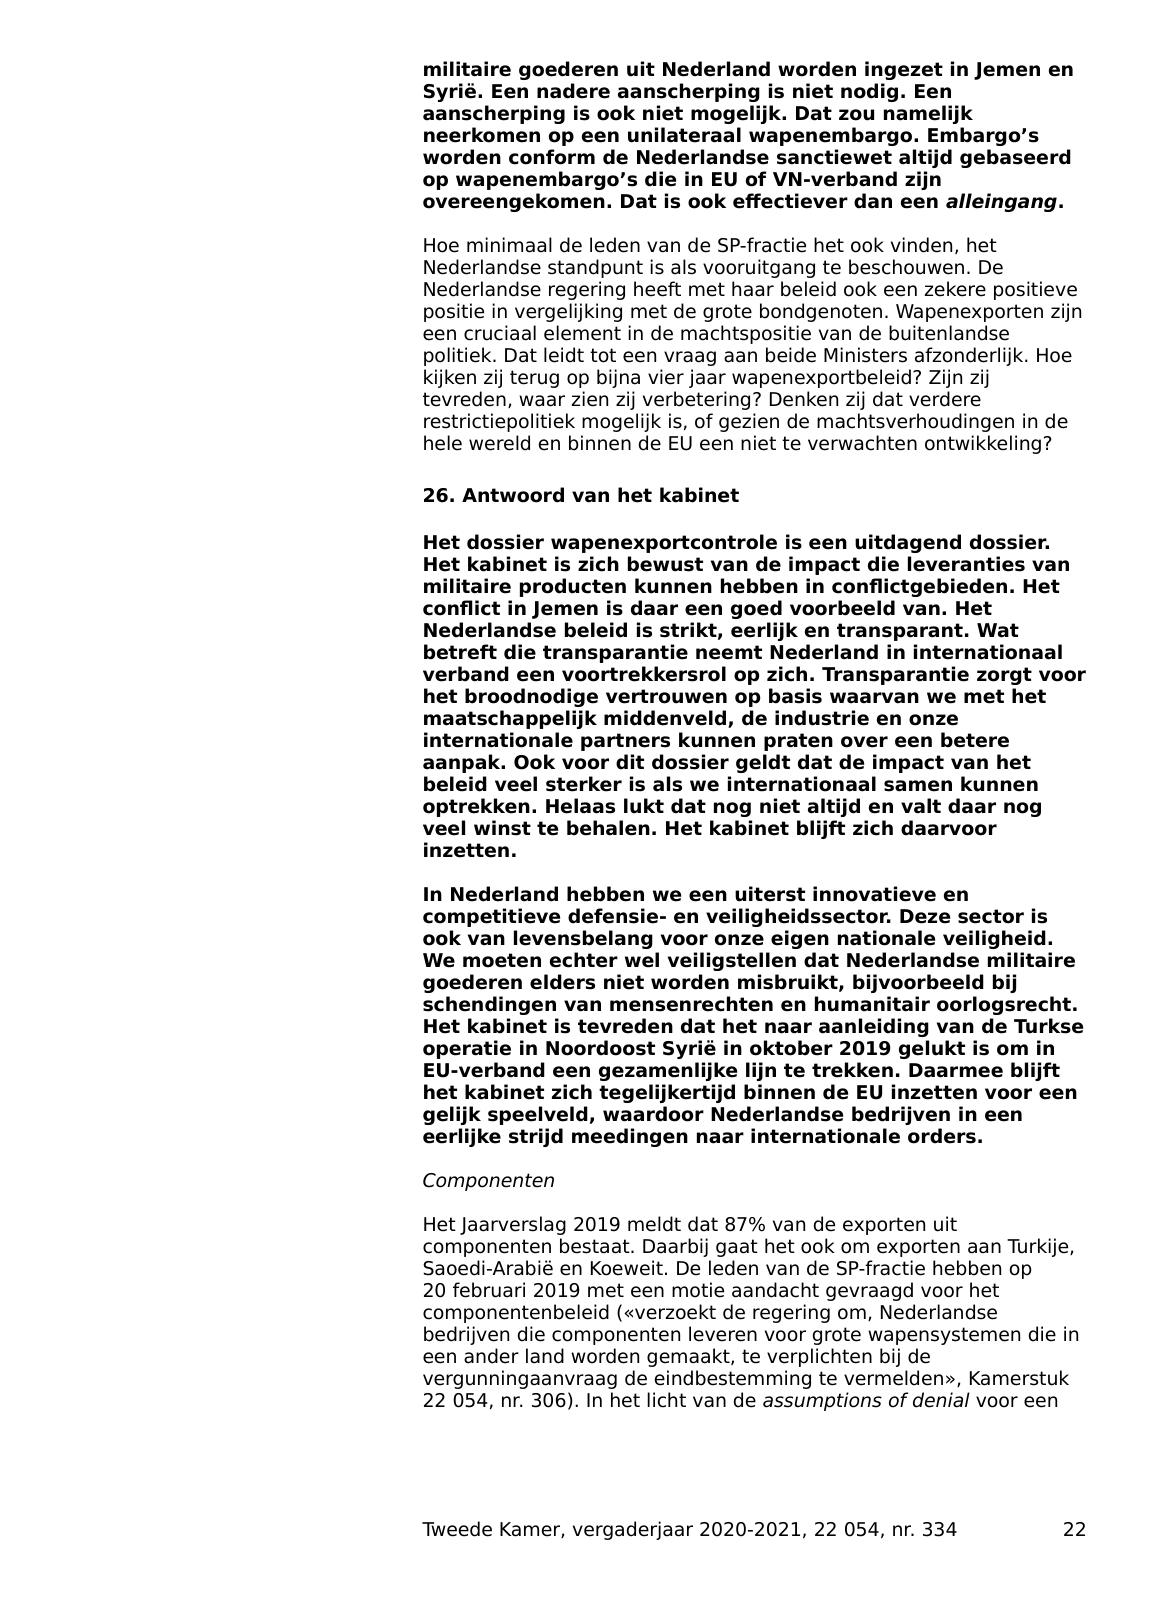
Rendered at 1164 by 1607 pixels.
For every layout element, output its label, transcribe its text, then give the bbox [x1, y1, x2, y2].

text Het Jaarverslag 2019 meldt dat 87% van de exporten uit componenten bestaat. Daarbij gaat het ook om exporten aan Turkije, Saoedi-Arabië en Koeweit. De leden van de SP-fractie hebben op 20 februari 2019 met een motie aandacht gevraagd voor het componentenbeleid («verzoekt de regering om, Nederlandse bedrijven die componenten leveren voor grote wapensystemen die in een ander land worden gemaakt, te verplichten bij de vergunningaanvraag de eindbestemming te vermelden», Kamerstuk 22 054, nr. 306). In het licht van de assumptions of denial voor een [422, 1214, 1087, 1412]
text Hoe minimaal de leden van de SP-fractie het ook vinden, het Nederlandse standpunt is als vooruitgang te beschouwen. De Nederlandse regering heeft met haar beleid ook een zekere positieve positie in vergelijking met de grote bondgenoten. Wapenexporten zijn een cruciaal element in de machtspositie van de buitenlandse politiek. Dat leidt tot een vraag aan beide Ministers afzonderlijk. Hoe kijken zij terug op bijna vier jaar wapenexportbeleid? Zijn zij tevreden, waar zien zij verbetering? Denken zij dat verdere restrictiepolitiek mogelijk is, of gezien de machtsverhoudingen in de hele wereld en binnen de EU een niet te verwachten ontwikkeling? [422, 235, 1087, 455]
text In Nederland hebben we een uiterst innovatieve en competitieve defensie- en veiligheidssector. Deze sector is ook van levensbelang voor onze eigen nationale veiligheid. We moeten echter wel veiligstellen dat Nederlandse militaire goederen elders niet worden misbruikt, bijvoorbeeld bij schendingen van mensenrechten en humanitair oorlogsrecht. Het kabinet is tevreden dat het naar aanleiding van de Turkse operatie in Noordoost Syrië in oktober 2019 gelukt is om in EU-verband een gezamenlijke lijn te trekken. Daarmee blijft het kabinet zich tegelijkertijd binnen de EU inzetten voor een gelijk speelveld, waardoor Nederlandse bedrijven in een eerlijke strijd meedingen naar internationale orders. [422, 884, 1087, 1147]
subtitle 26. Antwoord van het kabinet [422, 485, 1087, 507]
text militaire goederen uit Nederland worden ingezet in Jemen en Syrië. Een nadere aanscherping is niet nodig. Een aanscherping is ook niet mogelijk. Dat zou namelijk neerkomen op een unilateraal wapenembargo. Embargo’s worden conform de Nederlandse sanctiewet altijd gebaseerd op wapenembargo’s die in EU of VN-verband zijn overeengekomen. Dat is ook effectiever dan een alleingang. [422, 59, 1087, 213]
text Het dossier wapenexportcontrole is een uitdagend dossier. Het kabinet is zich bewust van de impact die leveranties van militaire producten kunnen hebben in conflictgebieden. Het conflict in Jemen is daar een goed voorbeeld van. Het Nederlandse beleid is strikt, eerlijk en transparant. Wat betreft die transparantie neemt Nederland in internationaal verband een voortrekkersrol op zich. Transparantie zorgt voor het broodnodige vertrouwen op basis waarvan we met het maatschappelijk middenveld, de industrie en onze internationale partners kunnen praten over een betere aanpak. Ook voor dit dossier geldt dat de impact van het beleid veel sterker is als we internationaal samen kunnen optrekken. Helaas lukt dat nog niet altijd en valt daar nog veel winst te behalen. Het kabinet blijft zich daarvoor inzetten. [422, 532, 1087, 862]
subtitle Componenten [422, 1170, 1087, 1192]
